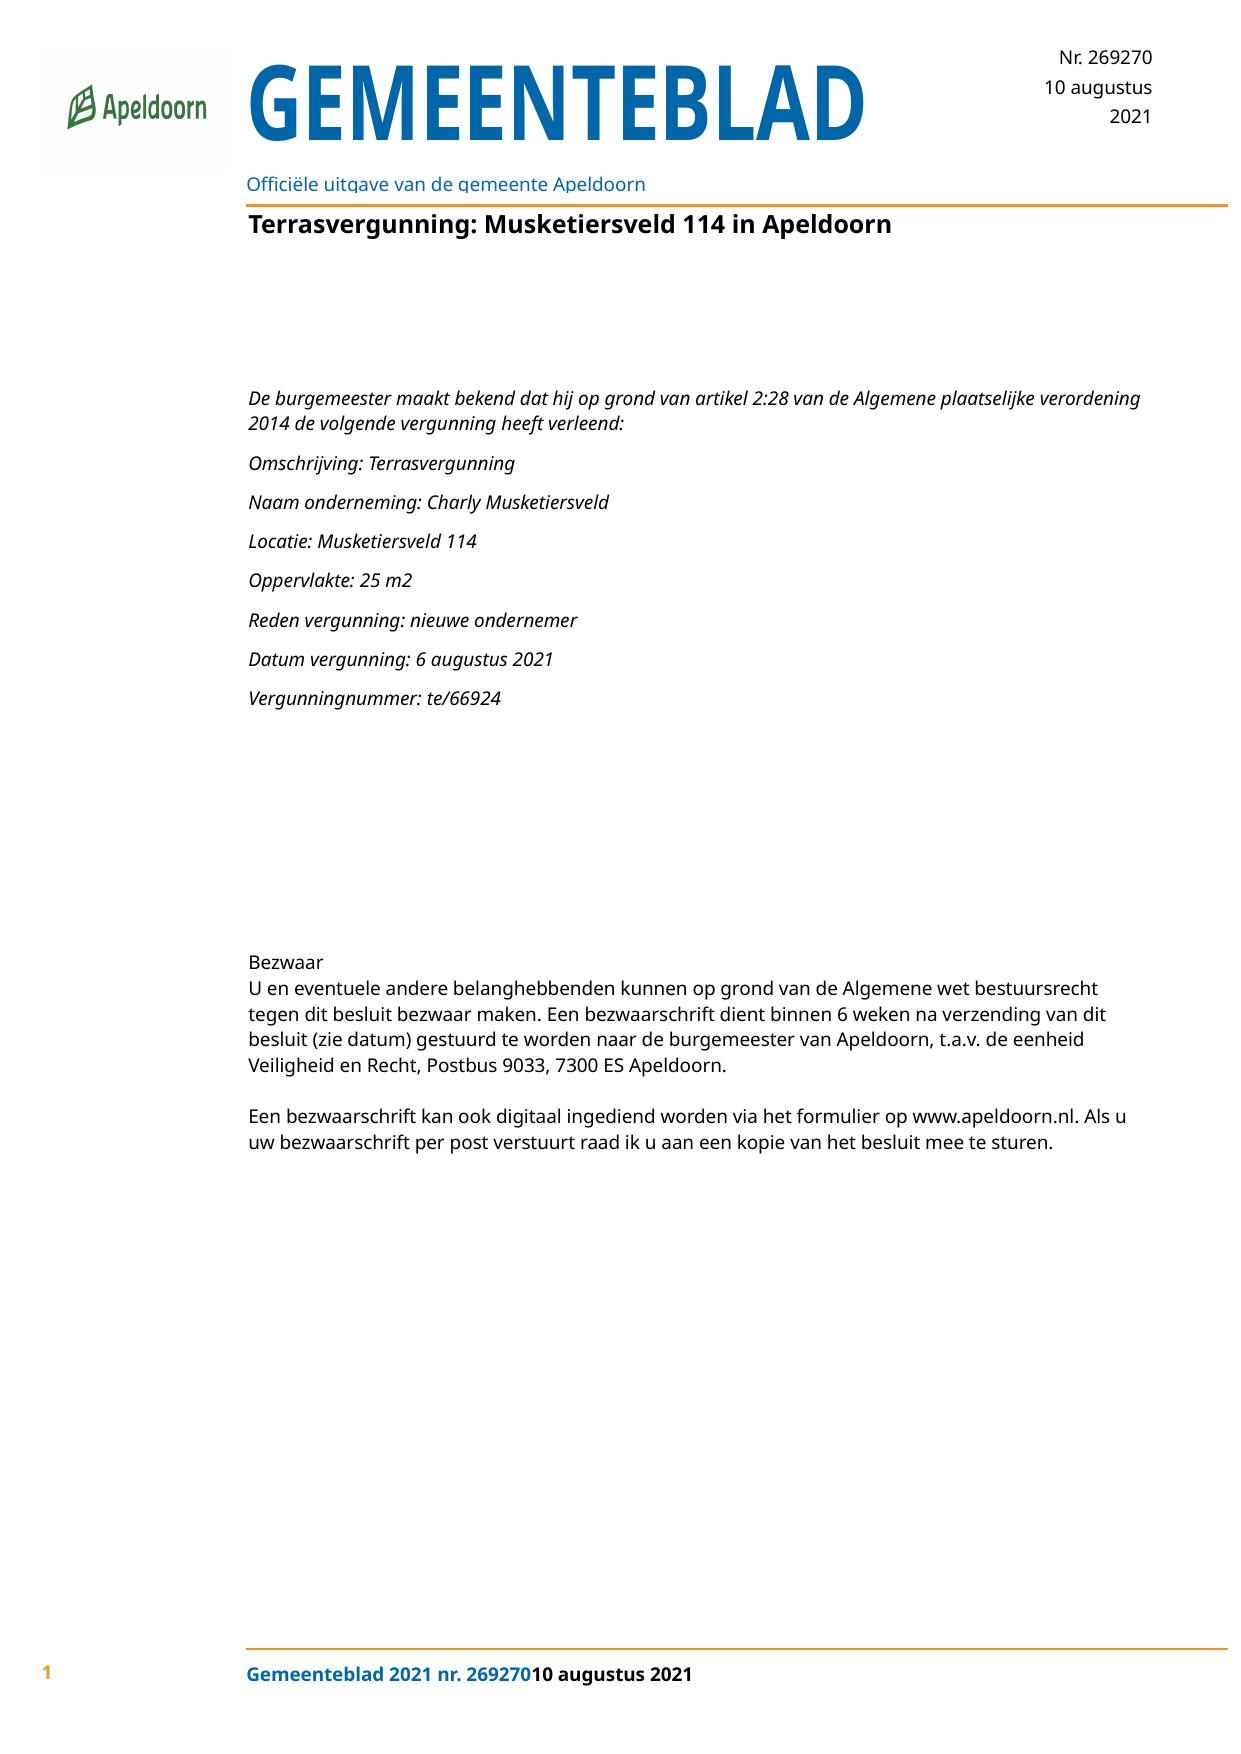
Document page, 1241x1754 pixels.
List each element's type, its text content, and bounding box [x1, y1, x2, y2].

text Bezwaar [248, 949, 1152, 975]
text U en eventuele andere belanghebbenden kunnen op grond van de Algemene wet bestuursrecht tegen dit besluit bezwaar maken. Een bezwaarschrift dient binnen 6 weken na verzending van dit besluit (zie datum) gestuurd te worden naar de burgemeester van Apeldoorn, t.a.v. de eenheid Veiligheid en Recht, Postbus 9033, 7300 ES Apeldoorn. [248, 975, 1152, 1078]
picture [41, 47, 231, 172]
text Omschrijving: Terrasvergunning [248, 450, 1152, 475]
text Locatie: Musketiersveld 114 [248, 528, 1152, 554]
text Reden vergunning: nieuwe ondernemer [248, 607, 1152, 632]
text Oppervlakte: 25 m2 [248, 567, 1152, 593]
text Vergunningnummer: te/66924 [248, 685, 1152, 711]
text De burgemeester maakt bekend dat hij op grond van artikel 2:28 van de Algemene plaatselijke verordening 2014 de volgende vergunning heeft verleend: [248, 385, 1152, 436]
text Terrasvergunning: Musketiersveld 114 in Apeldoorn [248, 207, 1152, 241]
text Een bezwaarschrift kan ook digitaal ingediend worden via het formulier op www.apeldoorn.nl. Als u uw bezwaarschrift per post verstuurt raad ik u aan een kopie van het besluit mee te sturen. [248, 1104, 1152, 1155]
text Naam onderneming: Charly Musketiersveld [248, 489, 1152, 515]
text Datum vergunning: 6 augustus 2021 [248, 646, 1152, 672]
